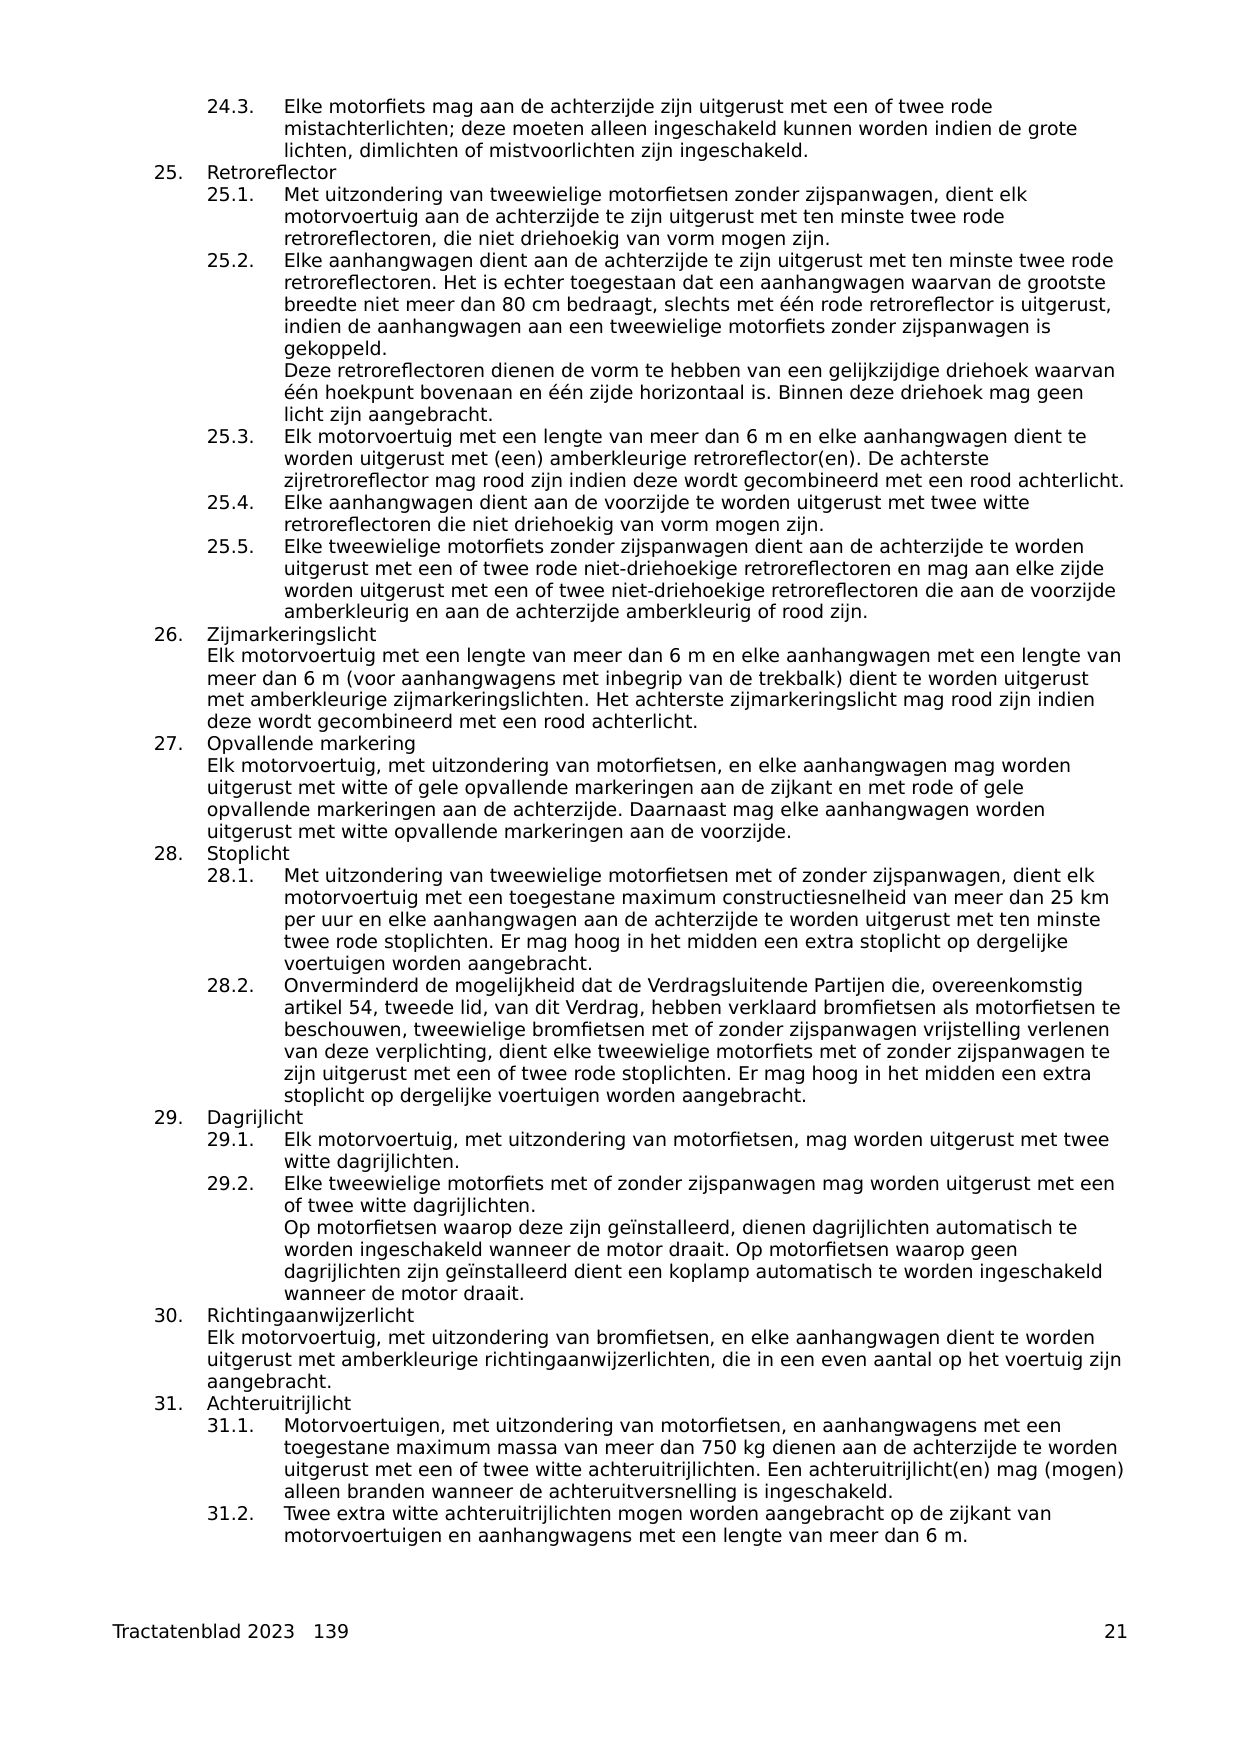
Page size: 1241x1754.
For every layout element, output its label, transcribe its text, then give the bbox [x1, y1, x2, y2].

text 27. Opvallende markering [153, 733, 1128, 755]
text Deze retroreflectoren dienen de vorm te hebben van een gelijkzijdige driehoek waarvan één hoekpunt bovenaan en één zijde horizontaal is. Binnen deze driehoek mag geen licht zijn aangebracht. [283, 360, 1128, 426]
text 25.2. Elke aanhangwagen dient aan de achterzijde te zijn uitgerust met ten minste twee rode retroreflectoren. Het is echter toegestaan dat een aanhangwagen waarvan de grootste breedte niet meer dan 80 cm bedraagt, slechts met één rode retroreflector is uitgerust, indien de aanhangwagen aan een tweewielige motorfiets zonder zijspanwagen is gekoppeld. [207, 250, 1128, 360]
text Elk motorvoertuig met een lengte van meer dan 6 m en elke aanhangwagen met een lengte van meer dan 6 m (voor aanhangwagens met inbegrip van de trekbalk) dient te worden uitgerust met amberkleurige zijmarkeringslichten. Het achterste zijmarkeringslicht mag rood zijn indien deze wordt gecombineerd met een rood achterlicht. [207, 645, 1128, 733]
text 28. Stoplicht [153, 843, 1128, 865]
text 28.2. Onverminderd de mogelijkheid dat de Verdragsluitende Partijen die, overeenkomstig artikel 54, tweede lid, van dit Verdrag, hebben verklaard bromfietsen als motorfietsen te beschouwen, tweewielige bromfietsen met of zonder zijspanwagen vrijstelling verlenen van deze verplichting, dient elke tweewielige motorfiets met of zonder zijspanwagen te zijn uitgerust met een of twee rode stoplichten. Er mag hoog in het midden een extra stoplicht op dergelijke voertuigen worden aangebracht. [207, 975, 1128, 1107]
text 24.3. Elke motorfiets mag aan de achterzijde zijn uitgerust met een of twee rode mistachterlichten; deze moeten alleen ingeschakeld kunnen worden indien de grote lichten, dimlichten of mistvoorlichten zijn ingeschakeld. [207, 96, 1128, 162]
text 30. Richtingaanwijzerlicht [153, 1305, 1128, 1327]
text 25.4. Elke aanhangwagen dient aan de voorzijde te worden uitgerust met twee witte retroreflectoren die niet driehoekig van vorm mogen zijn. [207, 492, 1128, 536]
text 25.1. Met uitzondering van tweewielige motorfietsen zonder zijspanwagen, dient elk motorvoertuig aan de achterzijde te zijn uitgerust met ten minste twee rode retroreflectoren, die niet driehoekig van vorm mogen zijn. [207, 184, 1128, 250]
text 25.3. Elk motorvoertuig met een lengte van meer dan 6 m en elke aanhangwagen dient te worden uitgerust met (een) amberkleurige retroreflector(en). De achterste zijretroreflector mag rood zijn indien deze wordt gecombineerd met een rood achterlicht. [207, 426, 1128, 492]
text 31.1. Motorvoertuigen, met uitzondering van motorfietsen, en aanhangwagens met een toegestane maximum massa van meer dan 750 kg dienen aan de achterzijde te worden uitgerust met een of twee witte achteruitrijlichten. Een achteruitrijlicht(en) mag (mogen) alleen branden wanneer de achteruitversnelling is ingeschakeld. [207, 1415, 1128, 1503]
text 29. Dagrijlicht [153, 1107, 1128, 1129]
text Op motorfietsen waarop deze zijn geïnstalleerd, dienen dagrijlichten automatisch te worden ingeschakeld wanneer de motor draait. Op motorfietsen waarop geen dagrijlichten zijn geïnstalleerd dient een koplamp automatisch te worden ingeschakeld wanneer de motor draait. [283, 1217, 1128, 1305]
text 29.1. Elk motorvoertuig, met uitzondering van motorfietsen, mag worden uitgerust met twee witte dagrijlichten. [207, 1129, 1128, 1173]
text 25.5. Elke tweewielige motorfiets zonder zijspanwagen dient aan de achterzijde te worden uitgerust met een of twee rode niet-driehoekige retroreflectoren en mag aan elke zijde worden uitgerust met een of twee niet-driehoekige retroreflectoren die aan de voorzijde amberkleurig en aan de achterzijde amberkleurig of rood zijn. [207, 536, 1128, 623]
text Elk motorvoertuig, met uitzondering van bromfietsen, en elke aanhangwagen dient te worden uitgerust met amberkleurige richtingaanwijzerlichten, die in een even aantal op het voertuig zijn aangebracht. [207, 1327, 1128, 1393]
text Elk motorvoertuig, met uitzondering van motorfietsen, en elke aanhangwagen mag worden uitgerust met witte of gele opvallende markeringen aan de zijkant en met rode of gele opvallende markeringen aan de achterzijde. Daarnaast mag elke aanhangwagen worden uitgerust met witte opvallende markeringen aan de voorzijde. [207, 755, 1128, 843]
text 31.2. Twee extra witte achteruitrijlichten mogen worden aangebracht op de zijkant van motorvoertuigen en aanhangwagens met een lengte van meer dan 6 m. [207, 1503, 1128, 1547]
text 29.2. Elke tweewielige motorfiets met of zonder zijspanwagen mag worden uitgerust met een of twee witte dagrijlichten. [207, 1173, 1128, 1217]
text 31. Achteruitrijlicht [153, 1393, 1128, 1415]
text 25. Retroreflector [153, 162, 1128, 184]
text 26. Zijmarkeringslicht [153, 623, 1128, 645]
text 28.1. Met uitzondering van tweewielige motorfietsen met of zonder zijspanwagen, dient elk motorvoertuig met een toegestane maximum constructiesnelheid van meer dan 25 km per uur en elke aanhangwagen aan de achterzijde te worden uitgerust met ten minste twee rode stoplichten. Er mag hoog in het midden een extra stoplicht op dergelijke voertuigen worden aangebracht. [207, 865, 1128, 975]
